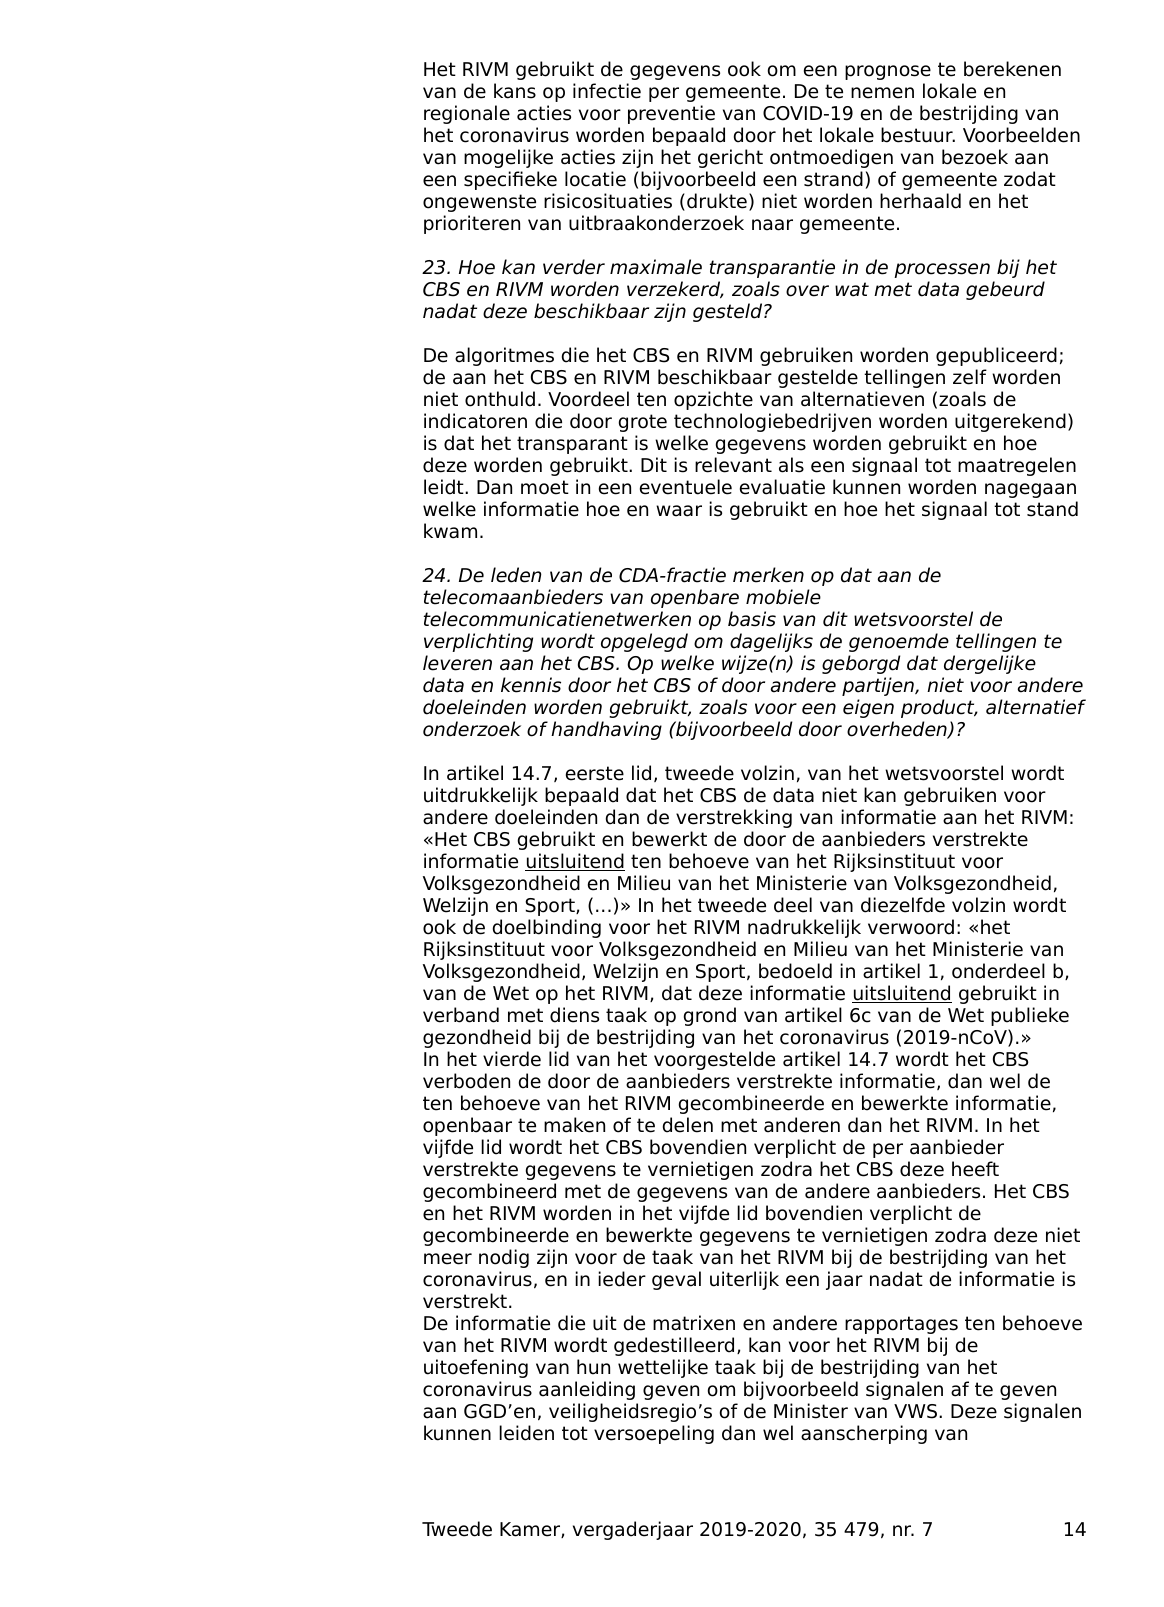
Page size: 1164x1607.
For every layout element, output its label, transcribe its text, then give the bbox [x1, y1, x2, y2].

text 23. Hoe kan verder maximale transparantie in de processen bij het CBS en RIVM worden verzekerd, zoals over wat met data gebeurd nadat deze beschikbaar zijn gesteld? [422, 257, 1087, 323]
text Het RIVM gebruikt de gegevens ook om een prognose te berekenen van de kans op infectie per gemeente. De te nemen lokale en regionale acties voor preventie van COVID-19 en de bestrijding van het coronavirus worden bepaald door het lokale bestuur. Voorbeelden van mogelijke acties zijn het gericht ontmoedigen van bezoek aan een specifieke locatie (bijvoorbeeld een strand) of gemeente zodat ongewenste risicosituaties (drukte) niet worden herhaald en het prioriteren van uitbraakonderzoek naar gemeente. [422, 59, 1087, 235]
text 24. De leden van de CDA-fractie merken op dat aan de telecomaanbieders van openbare mobiele telecommunicatienetwerken op basis van dit wetsvoorstel de verplichting wordt opgelegd om dagelijks de genoemde tellingen te leveren aan het CBS. Op welke wijze(n) is geborgd dat dergelijke data en kennis door het CBS of door andere partijen, niet voor andere doeleinden worden gebruikt, zoals voor een eigen product, alternatief onderzoek of handhaving (bijvoorbeeld door overheden)? [422, 565, 1087, 741]
text De algoritmes die het CBS en RIVM gebruiken worden gepubliceerd; de aan het CBS en RIVM beschikbaar gestelde tellingen zelf worden niet onthuld. Voordeel ten opzichte van alternatieven (zoals de indicatoren die door grote technologiebedrijven worden uitgerekend) is dat het transparant is welke gegevens worden gebruikt en hoe deze worden gebruikt. Dit is relevant als een signaal tot maatregelen leidt. Dan moet in een eventuele evaluatie kunnen worden nagegaan welke informatie hoe en waar is gebruikt en hoe het signaal tot stand kwam. [422, 345, 1087, 543]
text In het vierde lid van het voorgestelde artikel 14.7 wordt het CBS verboden de door de aanbieders verstrekte informatie, dan wel de ten behoeve van het RIVM gecombineerde en bewerkte informatie, openbaar te maken of te delen met anderen dan het RIVM. In het vijfde lid wordt het CBS bovendien verplicht de per aanbieder verstrekte gegevens te vernietigen zodra het CBS deze heeft gecombineerd met de gegevens van de andere aanbieders. Het CBS en het RIVM worden in het vijfde lid bovendien verplicht de gecombineerde en bewerkte gegevens te vernietigen zodra deze niet meer nodig zijn voor de taak van het RIVM bij de bestrijding van het coronavirus, en in ieder geval uiterlijk een jaar nadat de informatie is verstrekt. [422, 1049, 1087, 1313]
text In artikel 14.7, eerste lid, tweede volzin, van het wetsvoorstel wordt uitdrukkelijk bepaald dat het CBS de data niet kan gebruiken voor andere doeleinden dan de verstrekking van informatie aan het RIVM: «Het CBS gebruikt en bewerkt de door de aanbieders verstrekte informatie uitsluitend ten behoeve van het Rijksinstituut voor Volksgezondheid en Milieu van het Ministerie van Volksgezondheid, Welzijn en Sport, (...)» In het tweede deel van diezelfde volzin wordt ook de doelbinding voor het RIVM nadrukkelijk verwoord: «het Rijksinstituut voor Volksgezondheid en Milieu van het Ministerie van Volksgezondheid, Welzijn en Sport, bedoeld in artikel 1, onderdeel b, van de Wet op het RIVM, dat deze informatie uitsluitend gebruikt in verband met diens taak op grond van artikel 6c van de Wet publieke gezondheid bij de bestrijding van het coronavirus (2019-nCoV).» [422, 763, 1087, 1049]
text De informatie die uit de matrixen en andere rapportages ten behoeve van het RIVM wordt gedestilleerd, kan voor het RIVM bij de uitoefening van hun wettelijke taak bij de bestrijding van het coronavirus aanleiding geven om bijvoorbeeld signalen af te geven aan GGD’en, veiligheidsregio’s of de Minister van VWS. Deze signalen kunnen leiden tot versoepeling dan wel aanscherping van [422, 1313, 1087, 1444]
